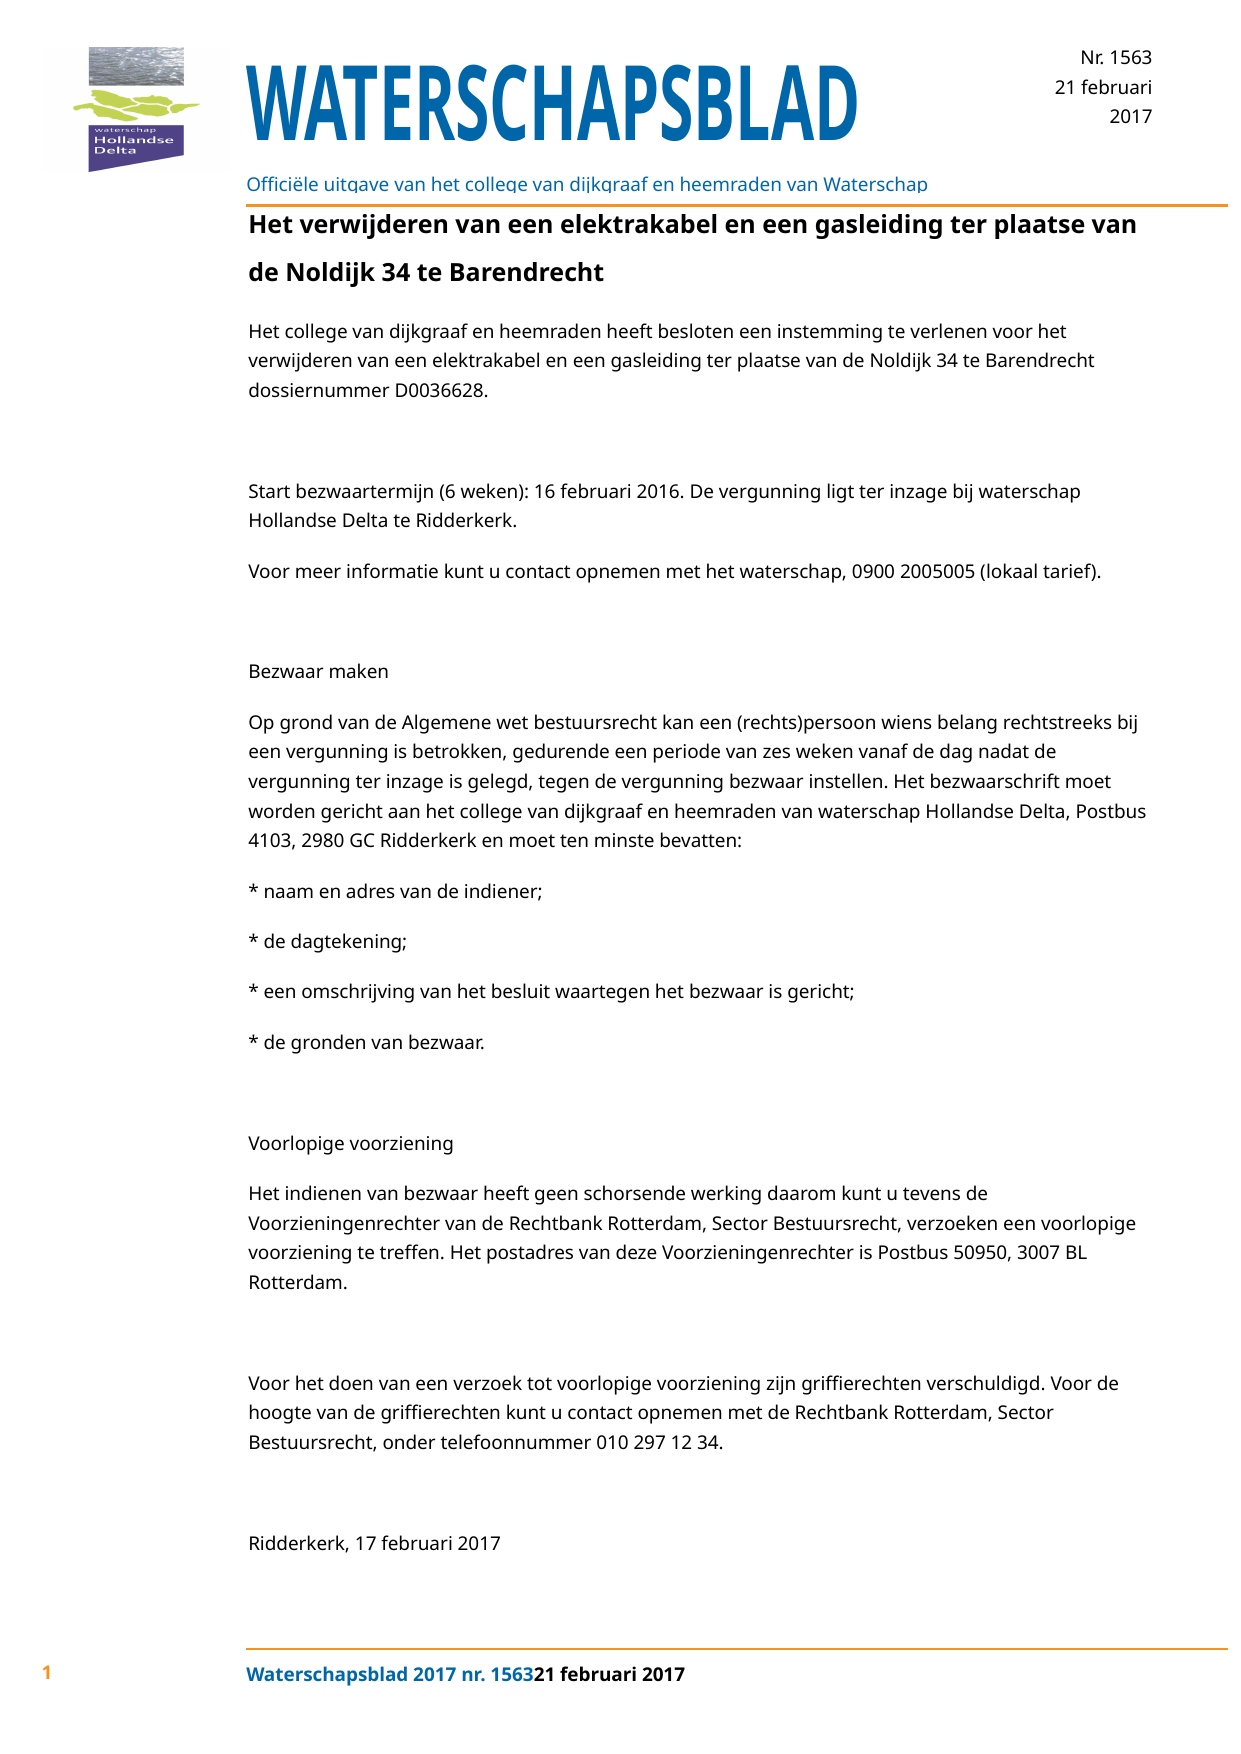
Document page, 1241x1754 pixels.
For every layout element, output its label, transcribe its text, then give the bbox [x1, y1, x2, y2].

text Het college van dijkgraaf en heemraden heeft besloten een instemming te verlenen voor het verwijderen van een elektrakabel en een gasleiding ter plaatse van de Noldijk 34 te Barendrecht dossiernummer D0036628. [248, 318, 1152, 403]
text * naam en adres van de indiener; [248, 878, 1152, 904]
text Het verwijderen van een elektrakabel en een gasleiding ter plaatse van de Noldijk 34 te Barendrecht [248, 207, 1152, 288]
text Op grond van de Algemene wet bestuursrecht kan een (rechts)persoon wiens belang rechtstreeks bij een vergunning is betrokken, gedurende een periode van zes weken vanaf de dag nadat de vergunning ter inzage is gelegd, tegen de vergunning bezwaar instellen. Het bezwaarschrift moet worden gericht aan het college van dijkgraaf en heemraden van waterschap Hollandse Delta, Postbus 4103, 2980 GC Ridderkerk en moet ten minste bevatten: [248, 709, 1152, 853]
text * een omschrijving van het besluit waartegen het bezwaar is gericht; [248, 979, 1152, 1004]
text Het indienen van bezwaar heeft geen schorsende werking daarom kunt u tevens de Voorzieningenrechter van de Rechtbank Rotterdam, Sector Bestuursrecht, verzoeken een voorlopige voorziening te treffen. Het postadres van deze Voorzieningenrechter is Postbus 50950, 3007 BL Rotterdam. [248, 1180, 1152, 1295]
text * de dagtekening; [248, 928, 1152, 954]
text Voor meer informatie kunt u contact opnemen met het waterschap, 0900 2005005 (lokaal tarief). [248, 558, 1152, 584]
text Bezwaar maken [248, 659, 1152, 684]
text Start bezwaartermijn (6 weken): 16 februari 2016. De vergunning ligt ter inzage bij waterschap Hollandse Delta te Ridderkerk. [248, 478, 1152, 533]
text Voorlopige voorziening [248, 1130, 1152, 1156]
text Voor het doen van een verzoek tot voorlopige voorziening zijn griffierechten verschuldigd. Voor de hoogte van de griffierechten kunt u contact opnemen met de Rechtbank Rotterdam, Sector Bestuursrecht, onder telefoonnummer 010 297 12 34. [248, 1370, 1152, 1455]
text * de gronden van bezwaar. [248, 1029, 1152, 1055]
picture [41, 47, 231, 172]
text Ridderkerk, 17 februari 2017 [248, 1530, 1152, 1556]
